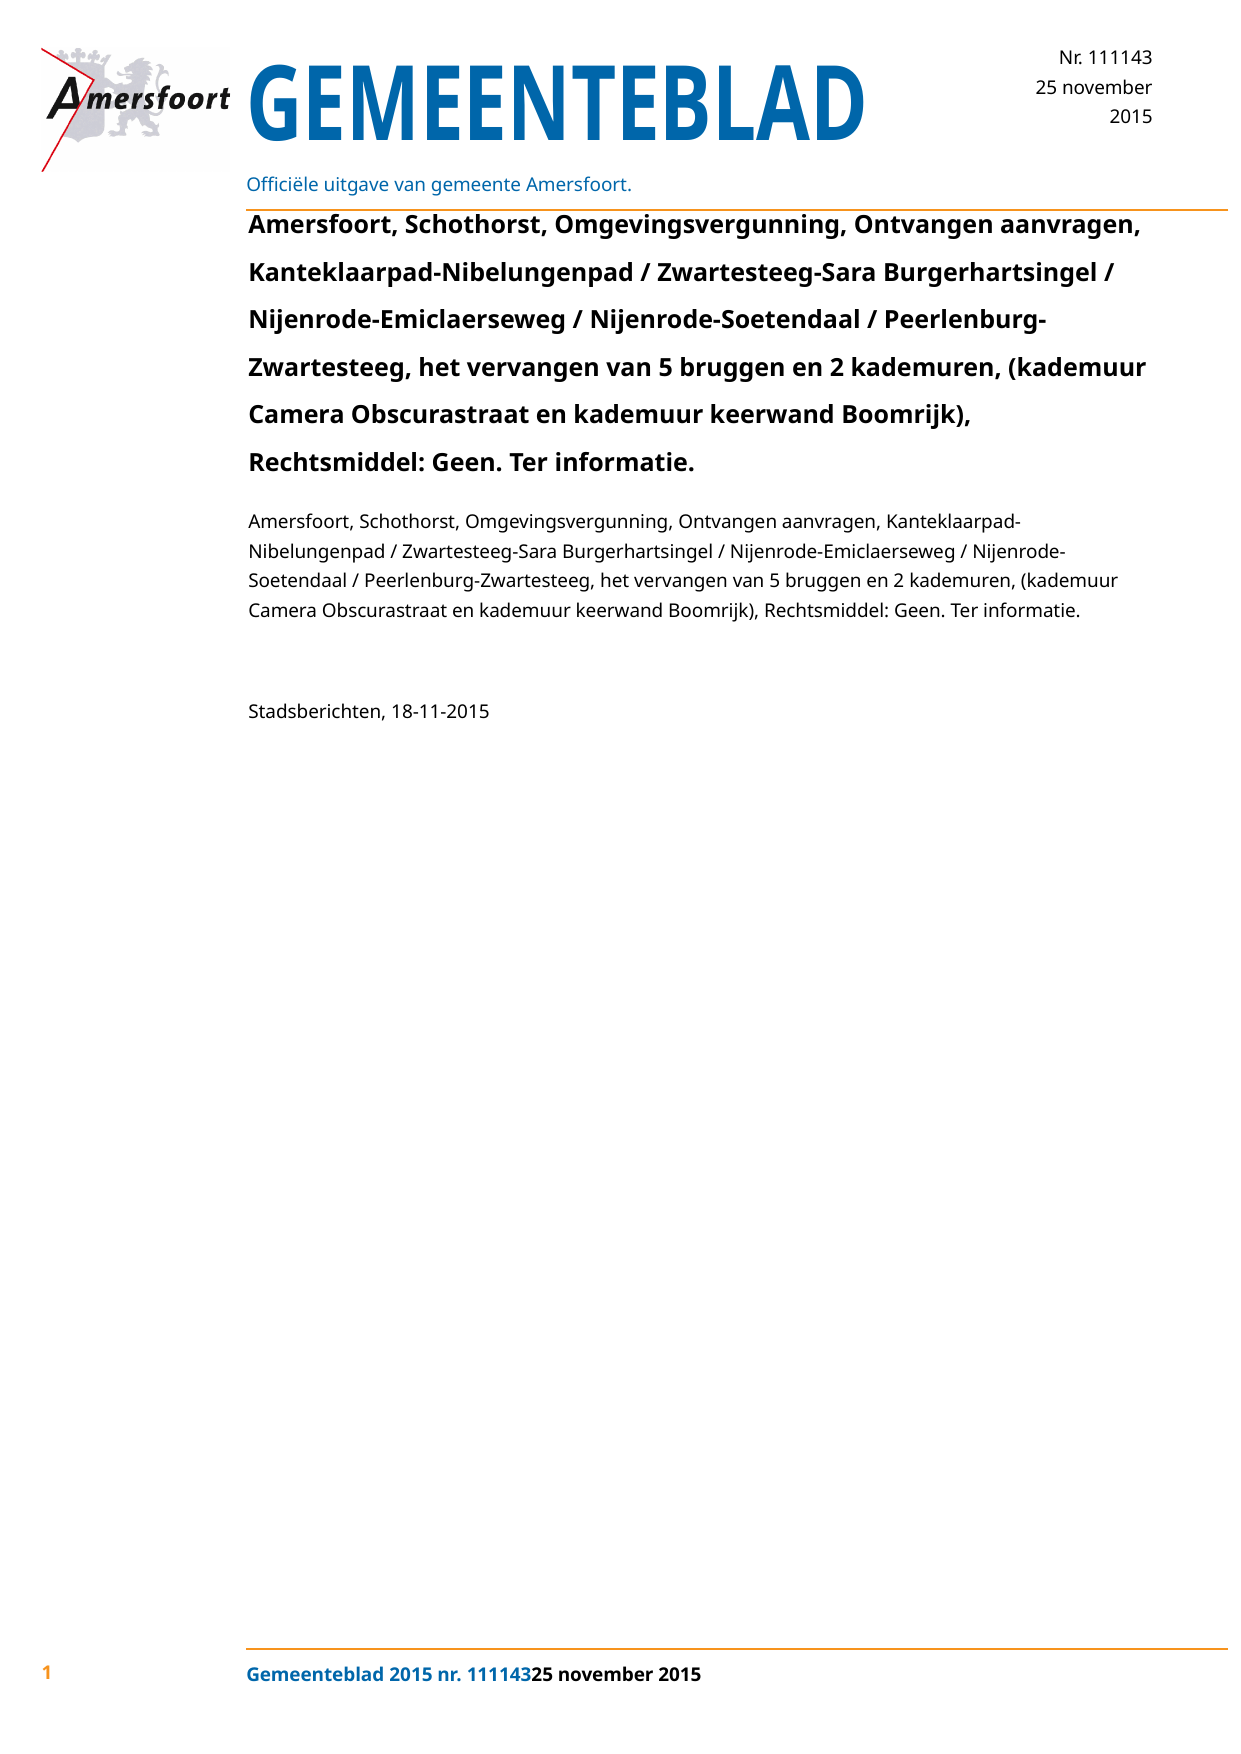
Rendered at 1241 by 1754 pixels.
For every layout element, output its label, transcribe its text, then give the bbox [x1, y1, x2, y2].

text Stadsberichten, 18-11-2015 [248, 698, 1152, 724]
text Amersfoort, Schothorst, Omgevingsvergunning, Ontvangen aanvragen, Kanteklaarpad-Nibelungenpad / Zwartesteeg-Sara Burgerhartsingel / Nijenrode-Emiclaerseweg / Nijenrode-Soetendaal / Peerlenburg-Zwartesteeg, het vervangen van 5 bruggen en 2 kademuren, (kademuur Camera Obscurastraat en kademuur keerwand Boomrijk), Rechtsmiddel: Geen. Ter informatie. [248, 211, 1152, 479]
text Amersfoort, Schothorst, Omgevingsvergunning, Ontvangen aanvragen, Kanteklaarpad-Nibelungenpad / Zwartesteeg-Sara Burgerhartsingel / Nijenrode-Emiclaerseweg / Nijenrode-Soetendaal / Peerlenburg-Zwartesteeg, het vervangen van 5 bruggen en 2 kademuren, (kademuur Camera Obscurastraat en kademuur keerwand Boomrijk), Rechtsmiddel: Geen. Ter informatie. [248, 508, 1152, 623]
picture [41, 47, 231, 172]
